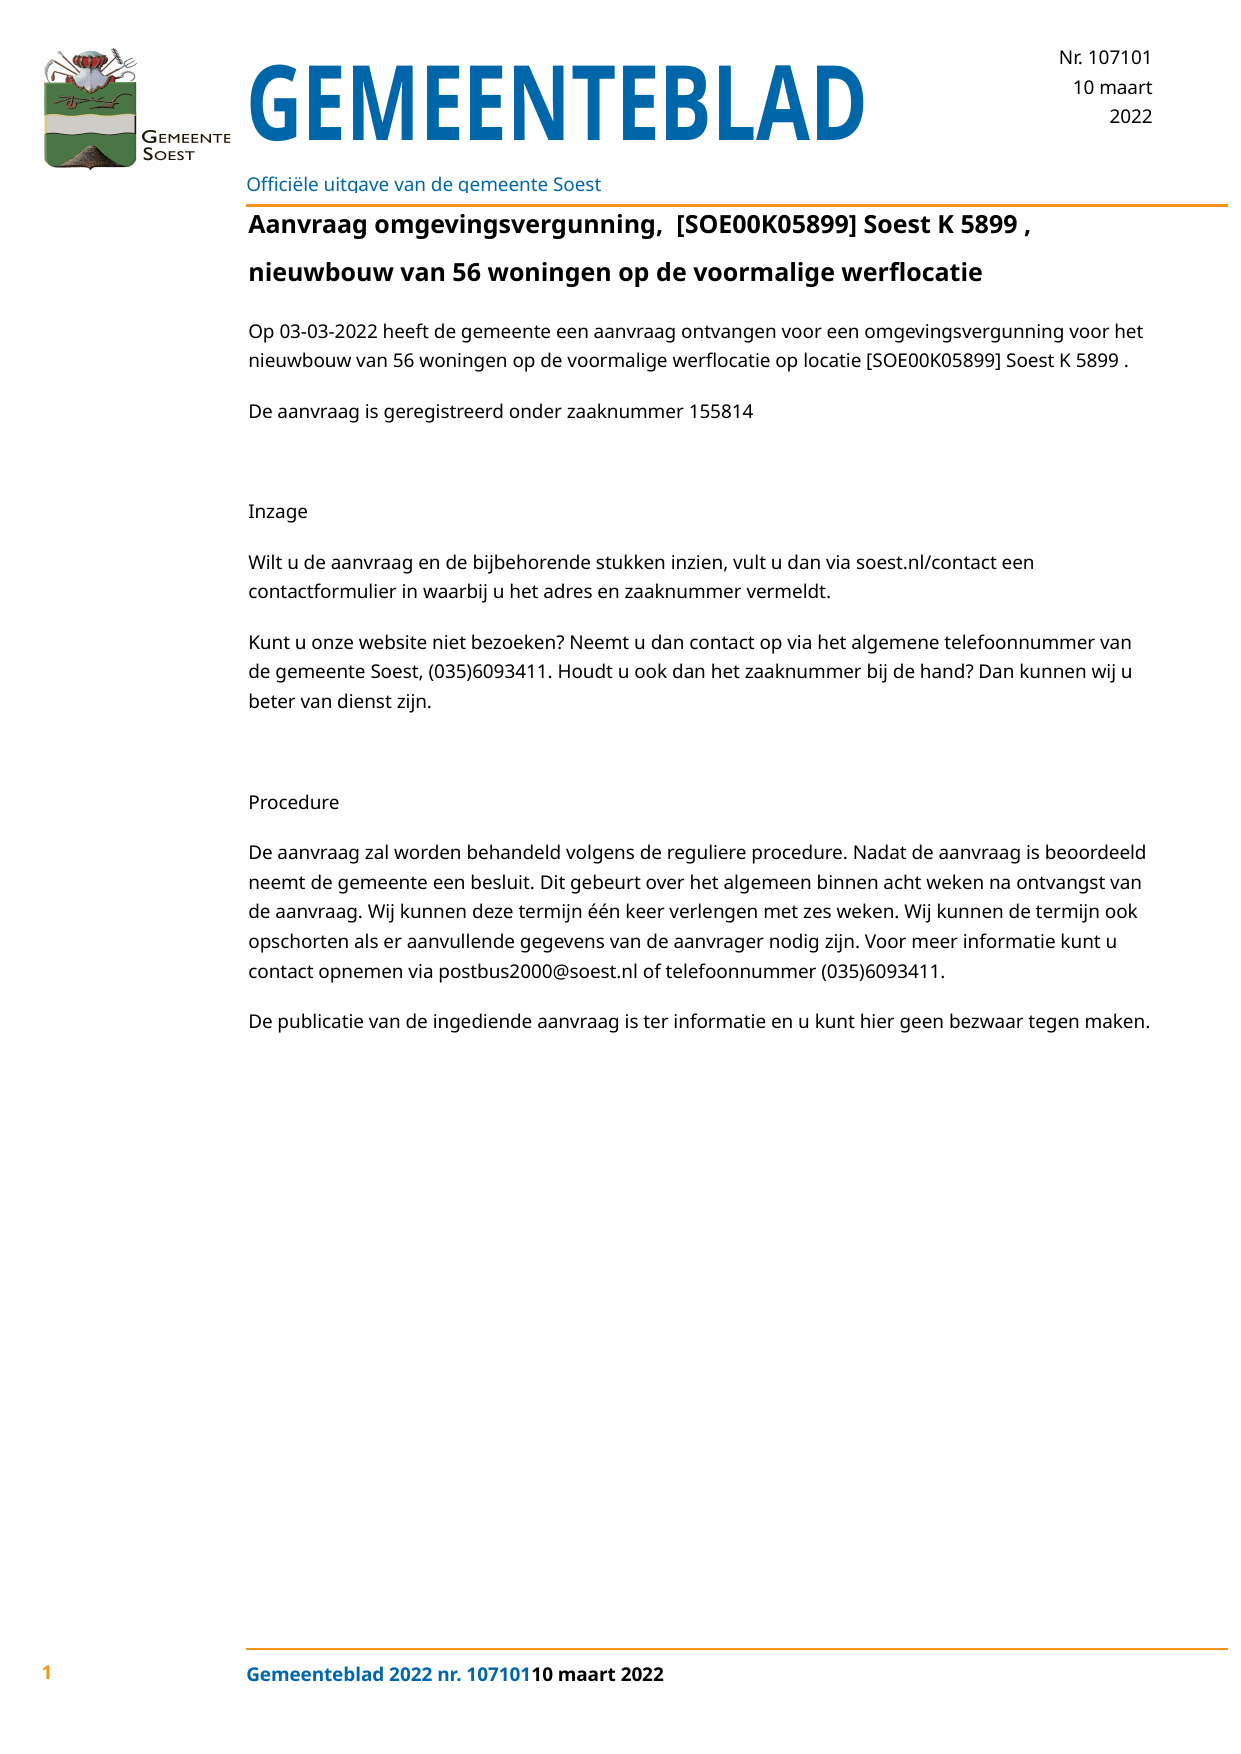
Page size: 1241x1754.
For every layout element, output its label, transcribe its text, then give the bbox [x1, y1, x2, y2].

text Procedure [248, 789, 1152, 815]
text Inzage [248, 499, 1152, 524]
text De aanvraag is geregistreerd onder zaaknummer 155814 [248, 398, 1152, 424]
text Wilt u de aanvraag en de bijbehorende stukken inzien, vult u dan via soest.nl/contact een contactformulier in waarbij u het adres en zaaknummer vermeldt. [248, 549, 1152, 604]
text Op 03-03-2022 heeft de gemeente een aanvraag ontvangen voor een omgevingsvergunning voor het nieuwbouw van 56 woningen op de voormalige werflocatie op locatie [SOE00K05899] Soest K 5899 . [248, 318, 1152, 373]
text Kunt u onze website niet bezoeken? Neemt u dan contact op via het algemene telefoonnummer van de gemeente Soest, (035)6093411. Houdt u ook dan het zaaknummer bij de hand? Dan kunnen wij u beter van dienst zijn. [248, 629, 1152, 714]
text De aanvraag zal worden behandeld volgens de reguliere procedure. Nadat de aanvraag is beoordeeld neemt de gemeente een besluit. Dit gebeurt over het algemeen binnen acht weken na ontvangst van de aanvraag. Wij kunnen deze termijn één keer verlengen met zes weken. Wij kunnen de termijn ook opschorten als er aanvullende gegevens van de aanvrager nodig zijn. Voor meer informatie kunt u contact opnemen via postbus2000@soest.nl of telefoonnummer (035)6093411. [248, 839, 1152, 984]
text Aanvraag omgevingsvergunning, [SOE00K05899] Soest K 5899 , nieuwbouw van 56 woningen op de voormalige werflocatie [248, 207, 1152, 288]
picture [41, 47, 231, 172]
text De publicatie van de ingediende aanvraag is ter informatie en u kunt hier geen bezwaar tegen maken. [248, 1008, 1152, 1034]
